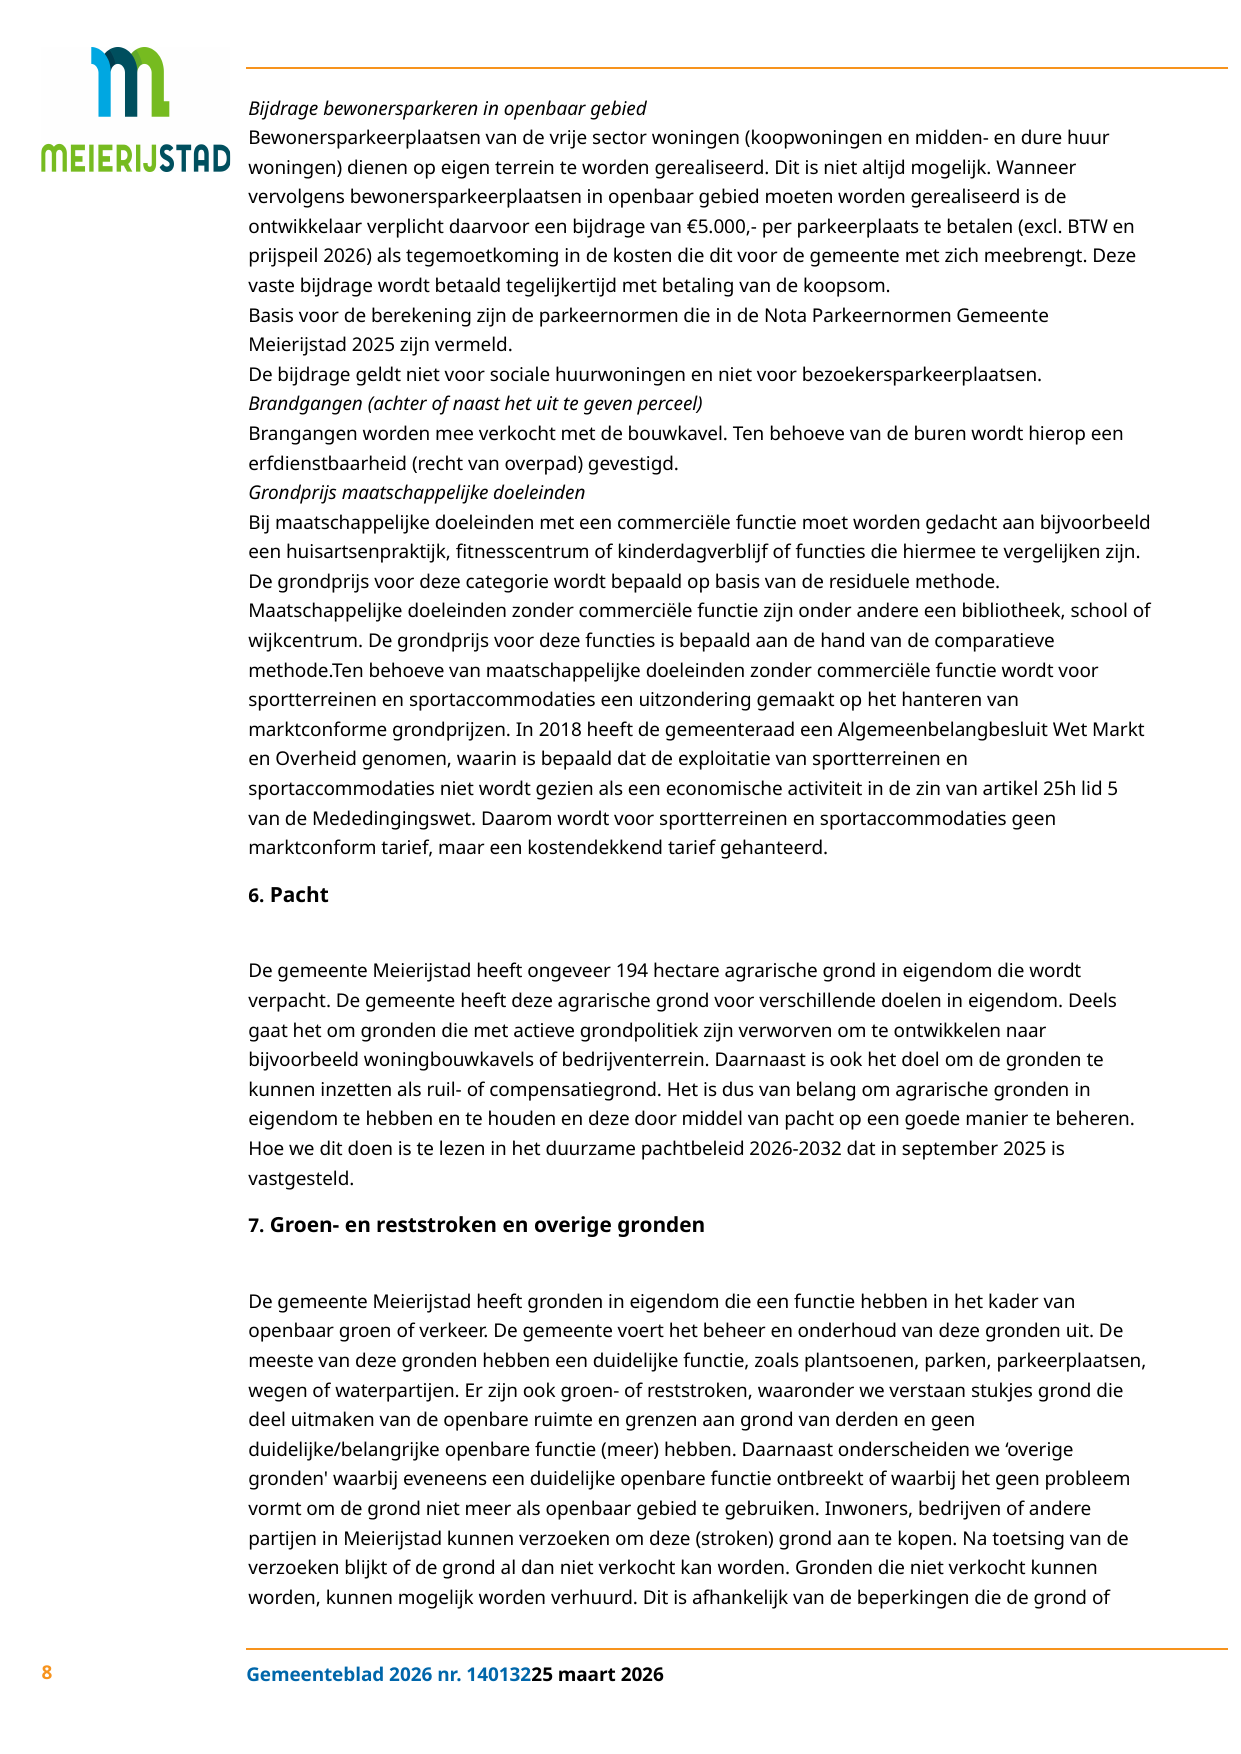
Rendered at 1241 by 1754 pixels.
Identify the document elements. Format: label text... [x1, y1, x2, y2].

text Bij maatschappelijke doeleinden met een commerciële functie moet worden gedacht aan bijvoorbeeld een huisartsenpraktijk, fitnesscentrum of kinderdagverblijf of functies die hiermee te vergelijken zijn. De grondprijs voor deze categorie wordt bepaald op basis van de residuele methode. Maatschappelijke doeleinden zonder commerciële functie zijn onder andere een bibliotheek, school of wijkcentrum. De grondprijs voor deze functies is bepaald aan de hand van de comparatieve methode.Ten behoeve van maatschappelijke doeleinden zonder commerciële functie wordt voor sportterreinen en sportaccommodaties een uitzondering gemaakt op het hanteren van marktconforme grondprijzen. In 2018 heeft de gemeenteraad een Algemeenbelangbesluit Wet Markt en Overheid genomen, waarin is bepaald dat de exploitatie van sportterreinen en sportaccommodaties niet wordt gezien als een economische activiteit in de zin van artikel 25h lid 5 van de Mededingingswet. Daarom wordt voor sportterreinen en sportaccommodaties geen marktconform tarief, maar een kostendekkend tarief gehanteerd. [248, 509, 1152, 860]
text Brandgangen (achter of naast het uit te geven perceel) [248, 391, 1152, 416]
text Bijdrage bewonersparkeren in openbaar gebied [248, 95, 1152, 121]
text 6. Pacht [248, 880, 1152, 908]
text Brangangen worden mee verkocht met de bouwkavel. Ten behoeve van de buren wordt hierop een erfdienstbaarheid (recht van overpad) gevestigd. [248, 420, 1152, 476]
text De gemeente Meierijstad heeft gronden in eigendom die een functie hebben in het kader van openbaar groen of verkeer. De gemeente voert het beheer en onderhoud van deze gronden uit. De meeste van deze gronden hebben een duidelijke functie, zoals plantsoenen, parken, parkeerplaatsen, wegen of waterpartijen. Er zijn ook groen- of reststroken, waaronder we verstaan stukjes grond die deel uitmaken van de openbare ruimte en grenzen aan grond van derden en geen duidelijke/belangrijke openbare functie (meer) hebben. Daarnaast onderscheiden we ‘overige gronden' waarbij eveneens een duidelijke openbare functie ontbreekt of waarbij het geen probleem vormt om de grond niet meer als openbaar gebied te gebruiken. Inwoners, bedrijven of andere partijen in Meierijstad kunnen verzoeken om deze (stroken) grond aan te kopen. Na toetsing van de verzoeken blijkt of de grond al dan niet verkocht kan worden. Gronden die niet verkocht kunnen worden, kunnen mogelijk worden verhuurd. Dit is afhankelijk van de beperkingen die de grond of [248, 1288, 1152, 1610]
text De bijdrage geldt niet voor sociale huurwoningen en niet voor bezoekersparkeerplaatsen. [248, 361, 1152, 387]
picture [41, 47, 231, 172]
text Basis voor de berekening zijn de parkeernormen die in de Nota Parkeernormen Gemeente Meierijstad 2025 zijn vermeld. [248, 302, 1152, 357]
text 7. Groen- en reststroken en overige gronden [248, 1210, 1152, 1239]
text Grondprijs maatschappelijke doeleinden [248, 479, 1152, 505]
text Bewonersparkeerplaatsen van de vrije sector woningen (koopwoningen en midden- en dure huur woningen) dienen op eigen terrein te worden gerealiseerd. Dit is niet altijd mogelijk. Wanneer vervolgens bewonersparkeerplaatsen in openbaar gebied moeten worden gerealiseerd is de ontwikkelaar verplicht daarvoor een bijdrage van €5.000,- per parkeerplaats te betalen (excl. BTW en prijspeil 2026) als tegemoetkoming in de kosten die dit voor de gemeente met zich meebrengt. Deze vaste bijdrage wordt betaald tegelijkertijd met betaling van de koopsom. [248, 124, 1152, 298]
text De gemeente Meierijstad heeft ongeveer 194 hectare agrarische grond in eigendom die wordt verpacht. De gemeente heeft deze agrarische grond voor verschillende doelen in eigendom. Deels gaat het om gronden die met actieve grondpolitiek zijn verworven om te ontwikkelen naar bijvoorbeeld woningbouwkavels of bedrijventerrein. Daarnaast is ook het doel om de gronden te kunnen inzetten als ruil- of compensatiegrond. Het is dus van belang om agrarische gronden in eigendom te hebben en te houden en deze door middel van pacht op een goede manier te beheren. Hoe we dit doen is te lezen in het duurzame pachtbeleid 2026-2032 dat in september 2025 is vastgesteld. [248, 958, 1152, 1191]
